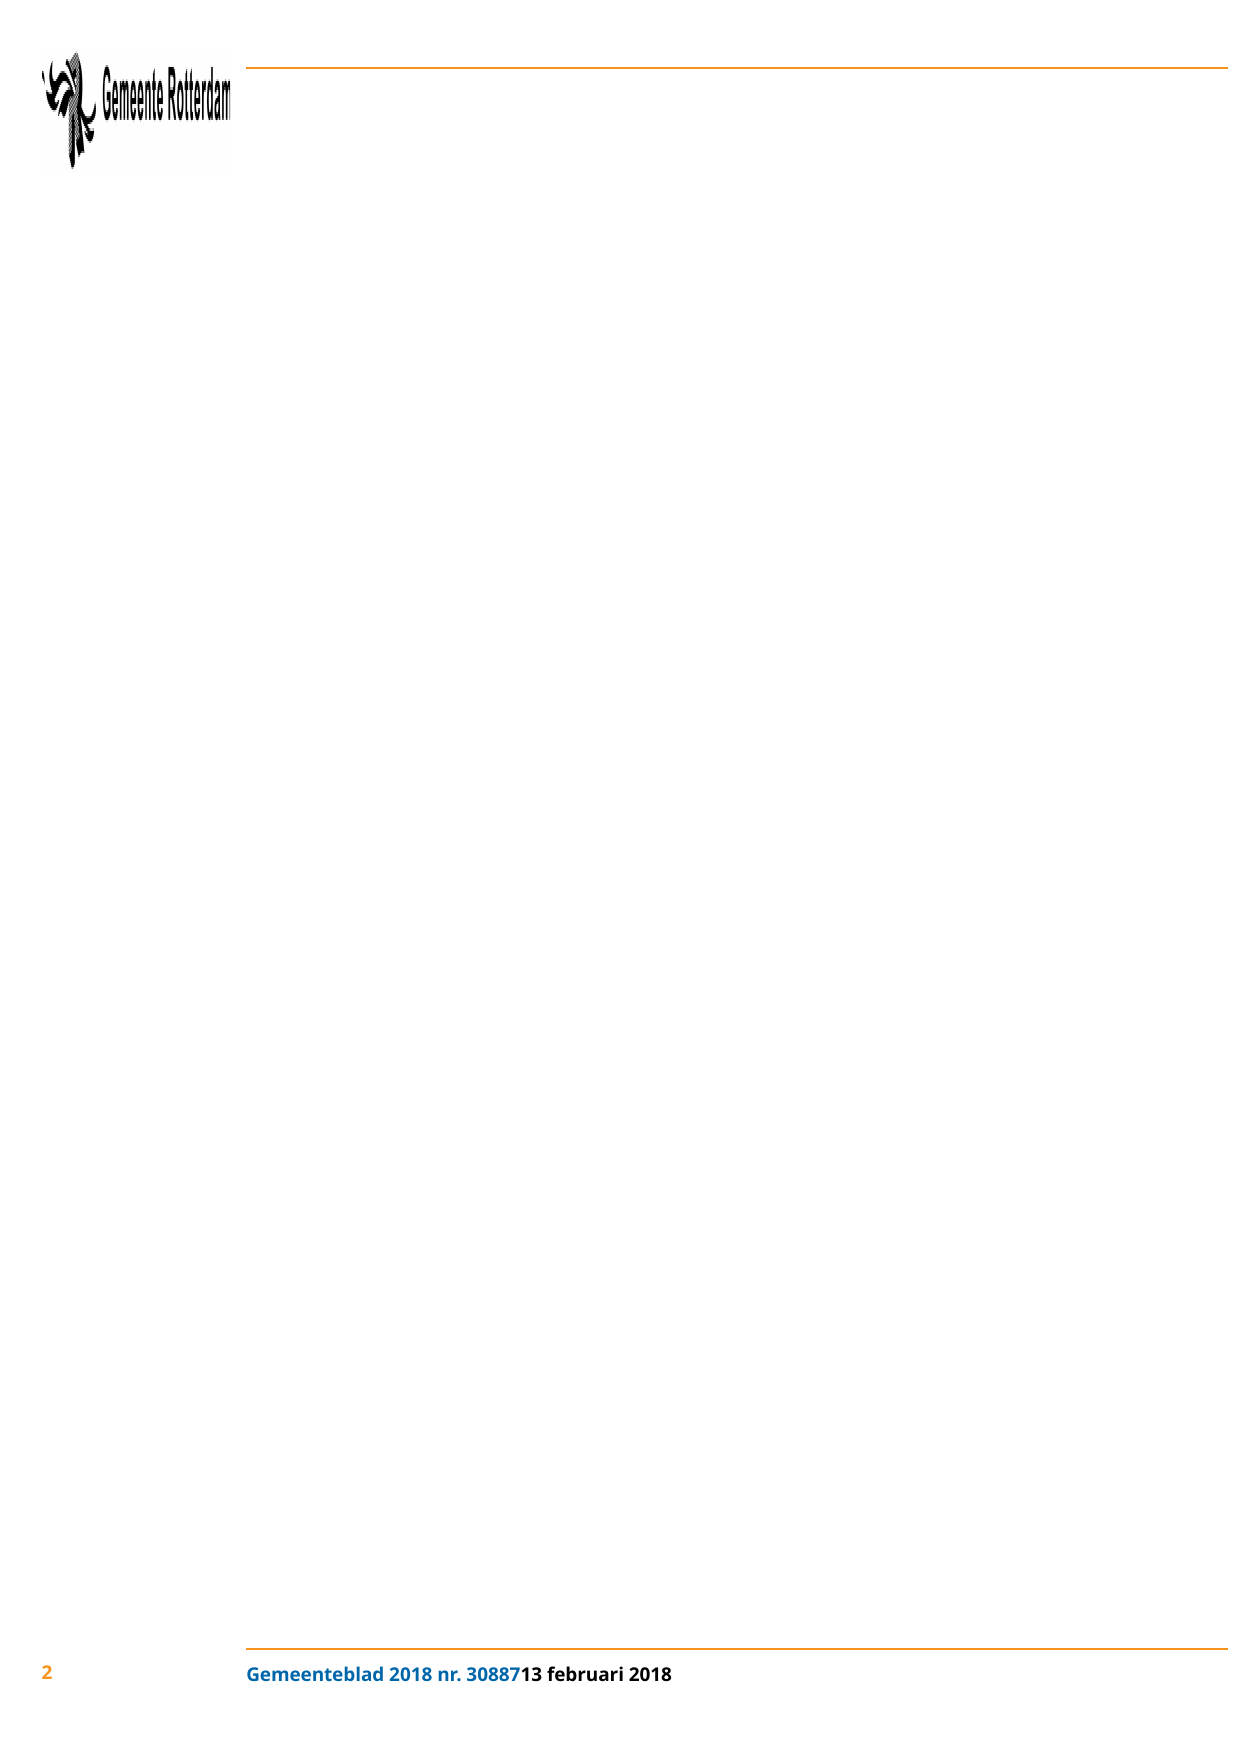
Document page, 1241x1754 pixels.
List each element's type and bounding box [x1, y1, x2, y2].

picture [41, 47, 231, 172]
